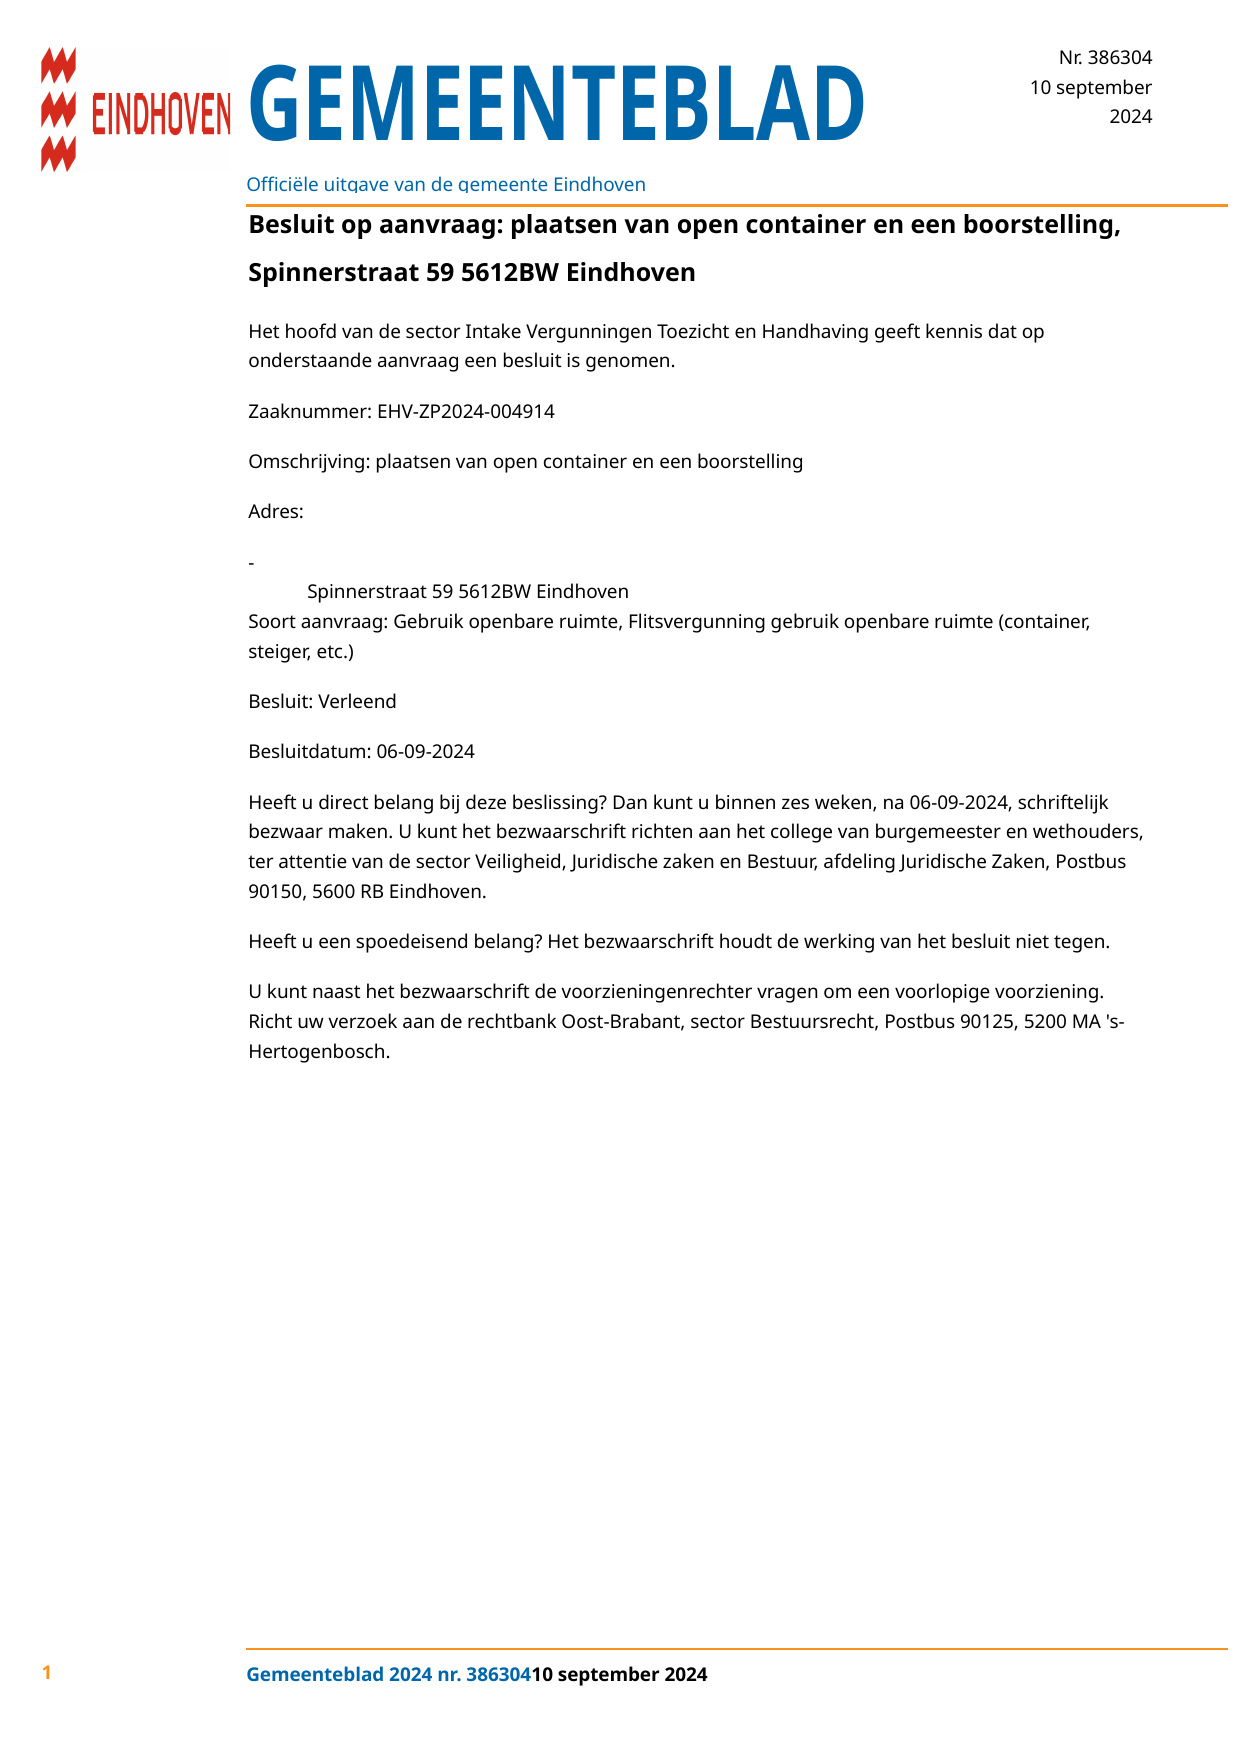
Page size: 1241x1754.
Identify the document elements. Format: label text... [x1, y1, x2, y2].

text Soort aanvraag: Gebruik openbare ruimte, Flitsvergunning gebruik openbare ruimte (container, steiger, etc.) [248, 608, 1152, 664]
text U kunt naast het bezwaarschrift de voorzieningenrechter vragen om een voorlopige voorziening. Richt uw verzoek aan de rechtbank Oost-Brabant, sector Bestuursrecht, Postbus 90125, 5200 MA 's-Hertogenbosch. [248, 979, 1152, 1064]
text Omschrijving: plaatsen van open container en een boorstelling [248, 448, 1152, 474]
text Besluit op aanvraag: plaatsen van open container en een boorstelling, Spinnerstraat 59 5612BW Eindhoven [248, 207, 1152, 288]
text Zaaknummer: EHV-ZP2024-004914 [248, 398, 1152, 424]
text Besluitdatum: 06-09-2024 [248, 739, 1152, 764]
list Spinnerstraat 59 5612BW Eindhoven [248, 579, 1152, 604]
text Besluit: Verleend [248, 688, 1152, 714]
text Adres: [248, 499, 1152, 524]
picture [41, 47, 231, 172]
text Heeft u direct belang bij deze beslissing? Dan kunt u binnen zes weken, na 06-09-2024, schriftelijk bezwaar maken. U kunt het bezwaarschrift richten aan het college van burgemeester en wethouders, ter attentie van de sector Veiligheid, Juridische zaken en Bestuur, afdeling Juridische Zaken, Postbus 90150, 5600 RB Eindhoven. [248, 789, 1152, 904]
text Heeft u een spoedeisend belang? Het bezwaarschrift houdt de werking van het besluit niet tegen. [248, 928, 1152, 954]
text Het hoofd van de sector Intake Vergunningen Toezicht en Handhaving geeft kennis dat op onderstaande aanvraag een besluit is genomen. [248, 318, 1152, 373]
